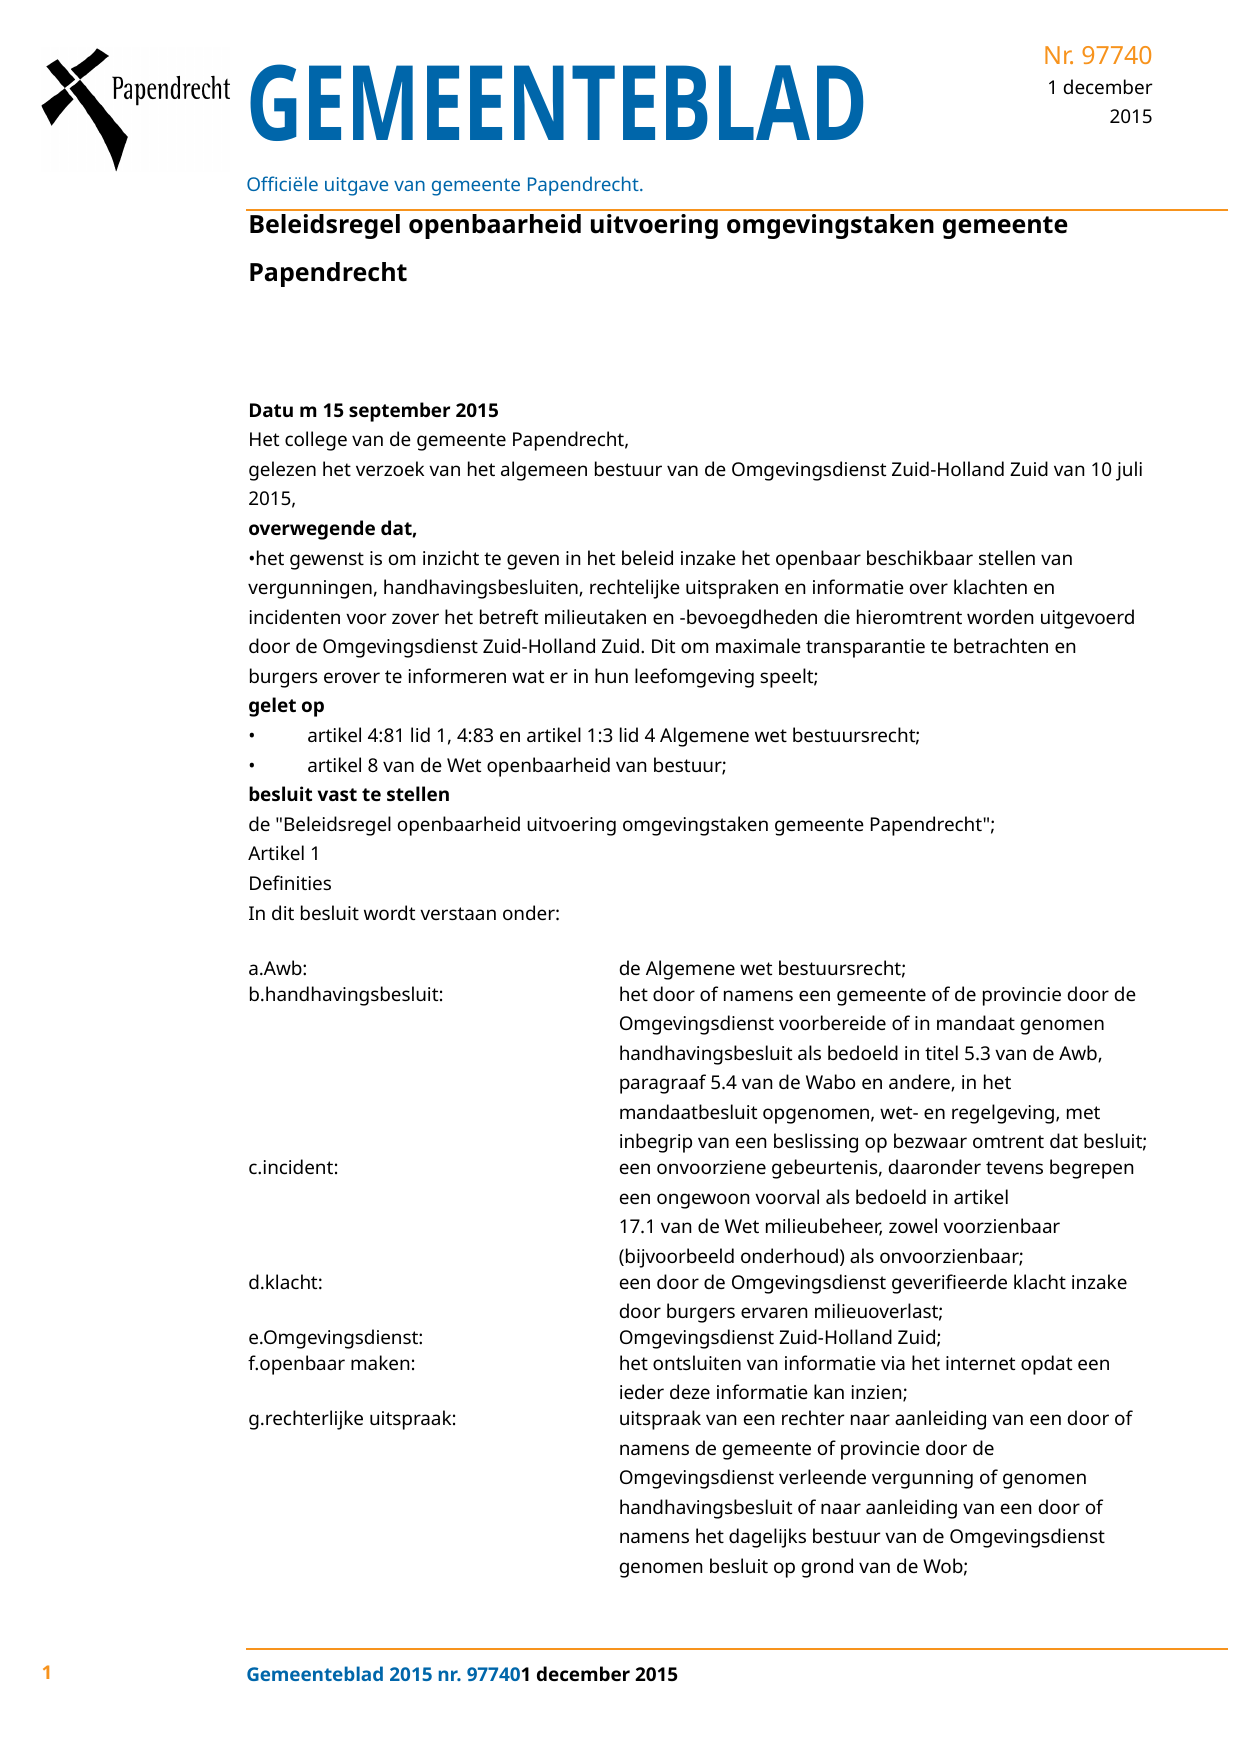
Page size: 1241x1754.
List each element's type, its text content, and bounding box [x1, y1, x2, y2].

text de "Beleidsregel openbaarheid uitvoering omgevingstaken gemeente Papendrecht"; [248, 811, 1152, 837]
text besluit vast te stellen [248, 781, 1152, 807]
table_header a.Awb: [248, 955, 618, 981]
table_cell het door of namens een gemeente of de provincie door de Omgevingsdienst voorbereide of in mandaat genomen handhavingsbesluit als bedoeld in titel 5.3 van de Awb, paragraaf 5.4 van de Wabo en andere, in het mandaatbesluit opgenomen, wet- en regelgeving, met inbegrip van een beslissing op bezwaar omtrent dat besluit; [619, 981, 1152, 1154]
text Beleidsregel openbaarheid uitvoering omgevingstaken gemeente Papendrecht [248, 211, 1152, 288]
picture [41, 47, 231, 172]
table_cell c.incident: [248, 1154, 618, 1269]
table_cell uitspraak van een rechter naar aanleiding van een door of namens de gemeente of provincie door de Omgevingsdienst verleende vergunning of genomen handhavingsbesluit of naar aanleiding van een door of namens het dagelijks bestuur van de Omgevingsdienst genomen besluit op grond van de Wob; [619, 1405, 1152, 1579]
text gelezen het verzoek van het algemeen bestuur van de Omgevingsdienst Zuid-Holland Zuid van 10 juli 2015, [248, 456, 1152, 511]
list artikel 4:81 lid 1, 4:83 en artikel 1:3 lid 4 Algemene wet bestuursrecht; [248, 722, 1152, 748]
table_cell een door de Omgevingsdienst geverifieerde klacht inzake door burgers ervaren milieuoverlast; [619, 1269, 1152, 1324]
table_cell een onvoorziene gebeurtenis, daaronder tevens begrepen een ongewoon voorval als bedoeld in artikel 17.1 van de Wet milieubeheer, zowel voorzienbaar (bijvoorbeeld onderhoud) als onvoorzienbaar; [619, 1154, 1152, 1269]
table_header de Algemene wet bestuursrecht; [619, 955, 1152, 981]
table_cell g.rechterlijke uitspraak: [248, 1405, 618, 1579]
table_cell Omgevingsdienst Zuid-Holland Zuid; [619, 1324, 1152, 1350]
text Het college van de gemeente Papendrecht, [248, 426, 1152, 452]
text Definities [248, 870, 1152, 896]
text gelet op [248, 693, 1152, 718]
list artikel 8 van de Wet openbaarheid van bestuur; [248, 752, 1152, 777]
table_cell het ontsluiten van informatie via het internet opdat een ieder deze informatie kan inzien; [619, 1350, 1152, 1405]
text •het gewenst is om inzicht te geven in het beleid inzake het openbaar beschikbaar stellen van vergunningen, handhavingsbesluiten, rechtelijke uitspraken en informatie over klachten en incidenten voor zover het betreft milieutaken en -bevoegdheden die hieromtrent worden uitgevoerd door de Omgevingsdienst Zuid-Holland Zuid. Dit om maximale transparantie te betrachten en burgers erover te informeren wat er in hun leefomgeving speelt; [248, 545, 1152, 689]
text overwegende dat, [248, 515, 1152, 541]
text Datu m 15 september 2015 [248, 397, 1152, 422]
table_cell e.Omgevingsdienst: [248, 1324, 618, 1350]
text Artikel 1 [248, 841, 1152, 866]
table_cell b.handhavingsbesluit: [248, 981, 618, 1154]
text In dit besluit wordt verstaan onder: [248, 900, 1152, 925]
table_cell f.openbaar maken: [248, 1350, 618, 1405]
table_cell d.klacht: [248, 1269, 618, 1324]
